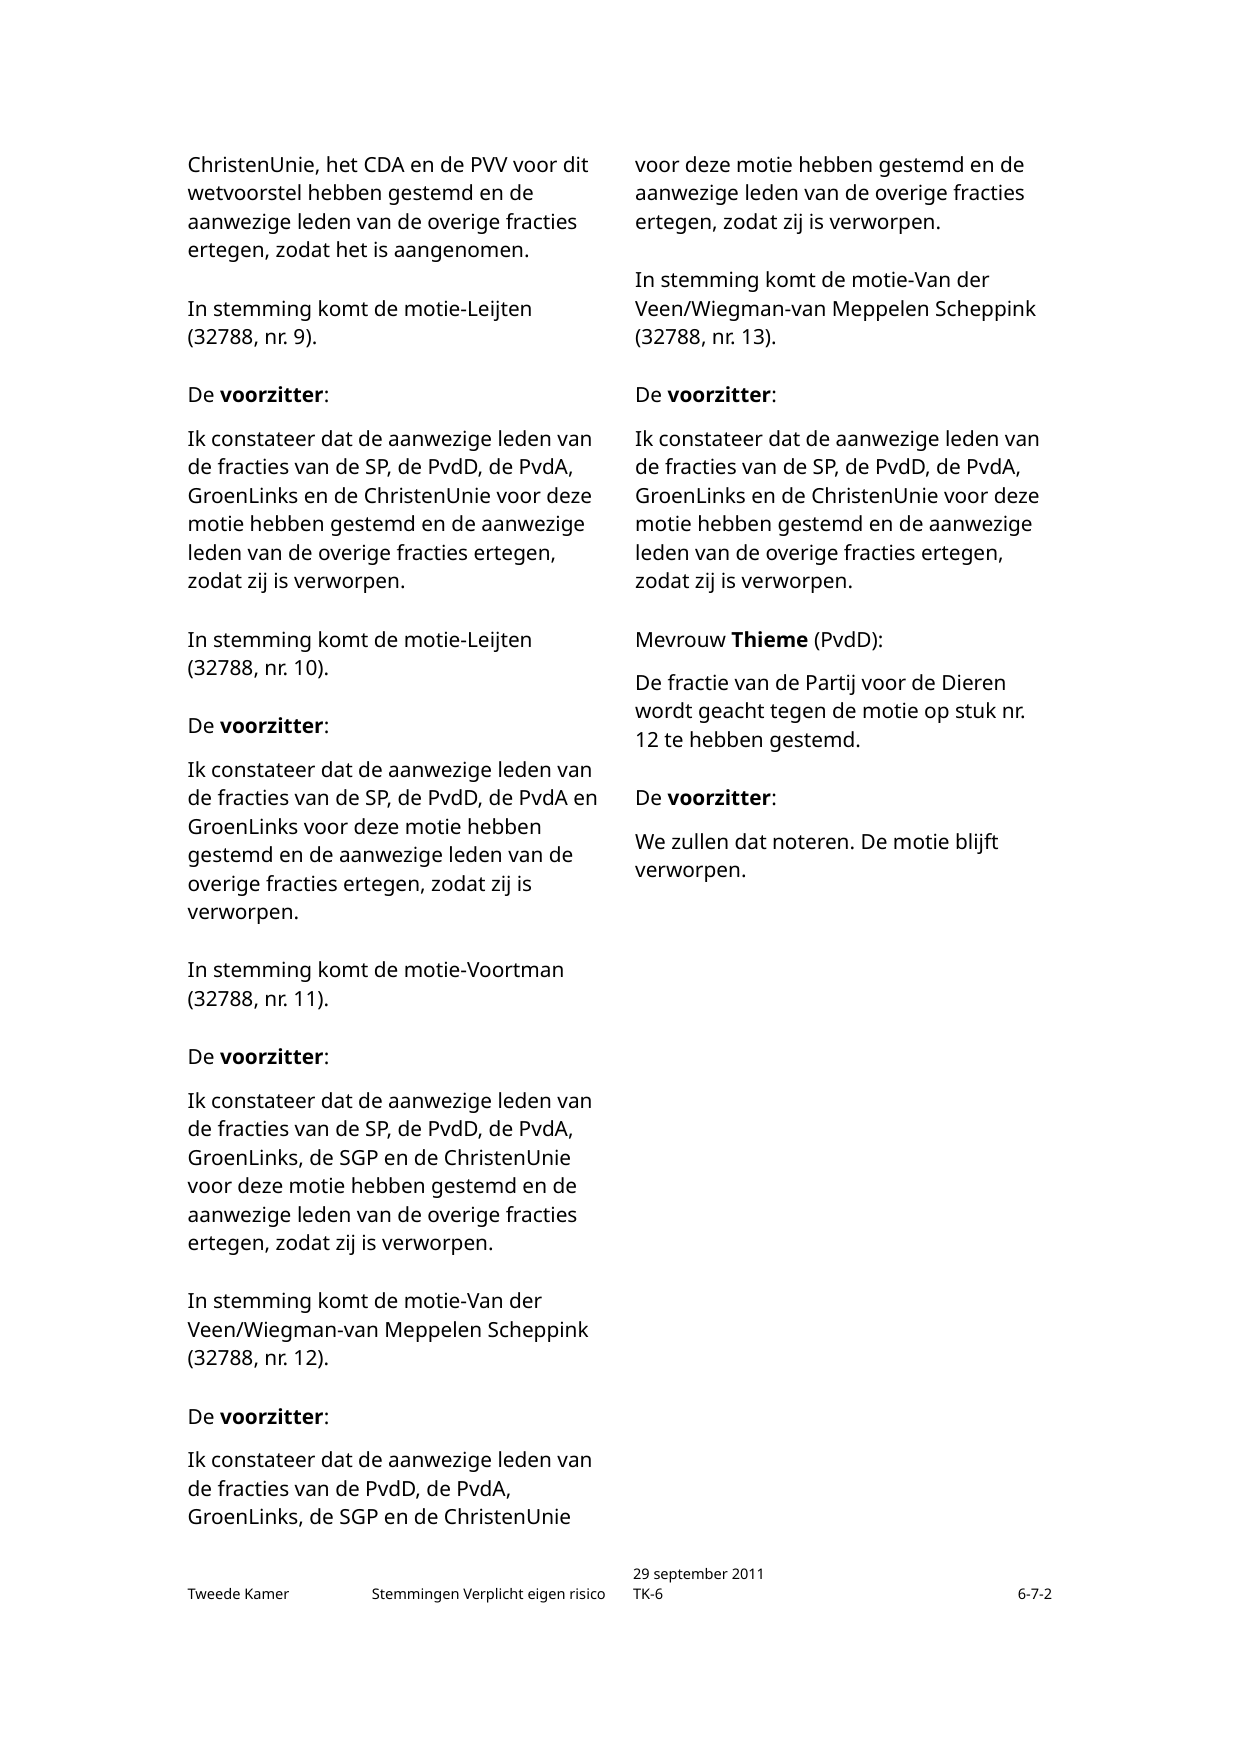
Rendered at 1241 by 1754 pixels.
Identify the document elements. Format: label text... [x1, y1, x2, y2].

text De voorzitter: [187, 381, 605, 409]
text Ik constateer dat de aanwezige leden van de fracties van de SP, de PvdD, de PvdA en GroenLinks voor deze motie hebben gestemd en de aanwezige leden van de overige fracties ertegen, zodat zij is verworpen. [187, 755, 605, 926]
text De voorzitter: [635, 783, 1053, 812]
text De fractie van de Partij voor de Dieren wordt geacht tegen de motie op stuk nr. 12 te hebben gestemd. [635, 668, 1053, 753]
text In stemming komt de motie-Van der Veen/Wiegman-van Meppelen Scheppink (32788, nr. 13). [635, 265, 1053, 351]
text Ik constateer dat de aanwezige leden van de fracties van de SP, de PvdD, de PvdA, GroenLinks en de ChristenUnie voor deze motie hebben gestemd en de aanwezige leden van de overige fracties ertegen, zodat zij is verworpen. [635, 424, 1053, 595]
text In stemming komt de motie-Leijten (32788, nr. 10). [187, 625, 605, 682]
text ChristenUnie, het CDA en de PVV voor dit wetvoorstel hebben gestemd en de aanwezige leden van de overige fracties ertegen, zodat het is aangenomen. [187, 150, 605, 264]
text Ik constateer dat de aanwezige leden van de fracties van de SP, de PvdD, de PvdA, GroenLinks en de ChristenUnie voor deze motie hebben gestemd en de aanwezige leden van de overige fracties ertegen, zodat zij is verworpen. [187, 424, 605, 595]
text Mevrouw Thieme (PvdD): [635, 625, 1053, 653]
text We zullen dat noteren. De motie blijft verworpen. [635, 827, 1053, 884]
text Ik constateer dat de aanwezige leden van de fracties van de PvdD, de PvdA, GroenLinks, de SGP en de ChristenUnie [187, 1445, 605, 1531]
text De voorzitter: [187, 1042, 605, 1071]
text De voorzitter: [187, 712, 605, 740]
text In stemming komt de motie-Leijten (32788, nr. 9). [187, 294, 605, 351]
text voor deze motie hebben gestemd en de aanwezige leden van de overige fracties ertegen, zodat zij is verworpen. [635, 150, 1053, 235]
text In stemming komt de motie-Voortman (32788, nr. 11). [187, 956, 605, 1012]
text De voorzitter: [187, 1402, 605, 1430]
text Ik constateer dat de aanwezige leden van de fracties van de SP, de PvdD, de PvdA, GroenLinks, de SGP en de ChristenUnie voor deze motie hebben gestemd en de aanwezige leden van de overige fracties ertegen, zodat zij is verworpen. [187, 1086, 605, 1257]
text In stemming komt de motie-Van der Veen/Wiegman-van Meppelen Scheppink (32788, nr. 12). [187, 1287, 605, 1372]
text De voorzitter: [635, 381, 1053, 409]
